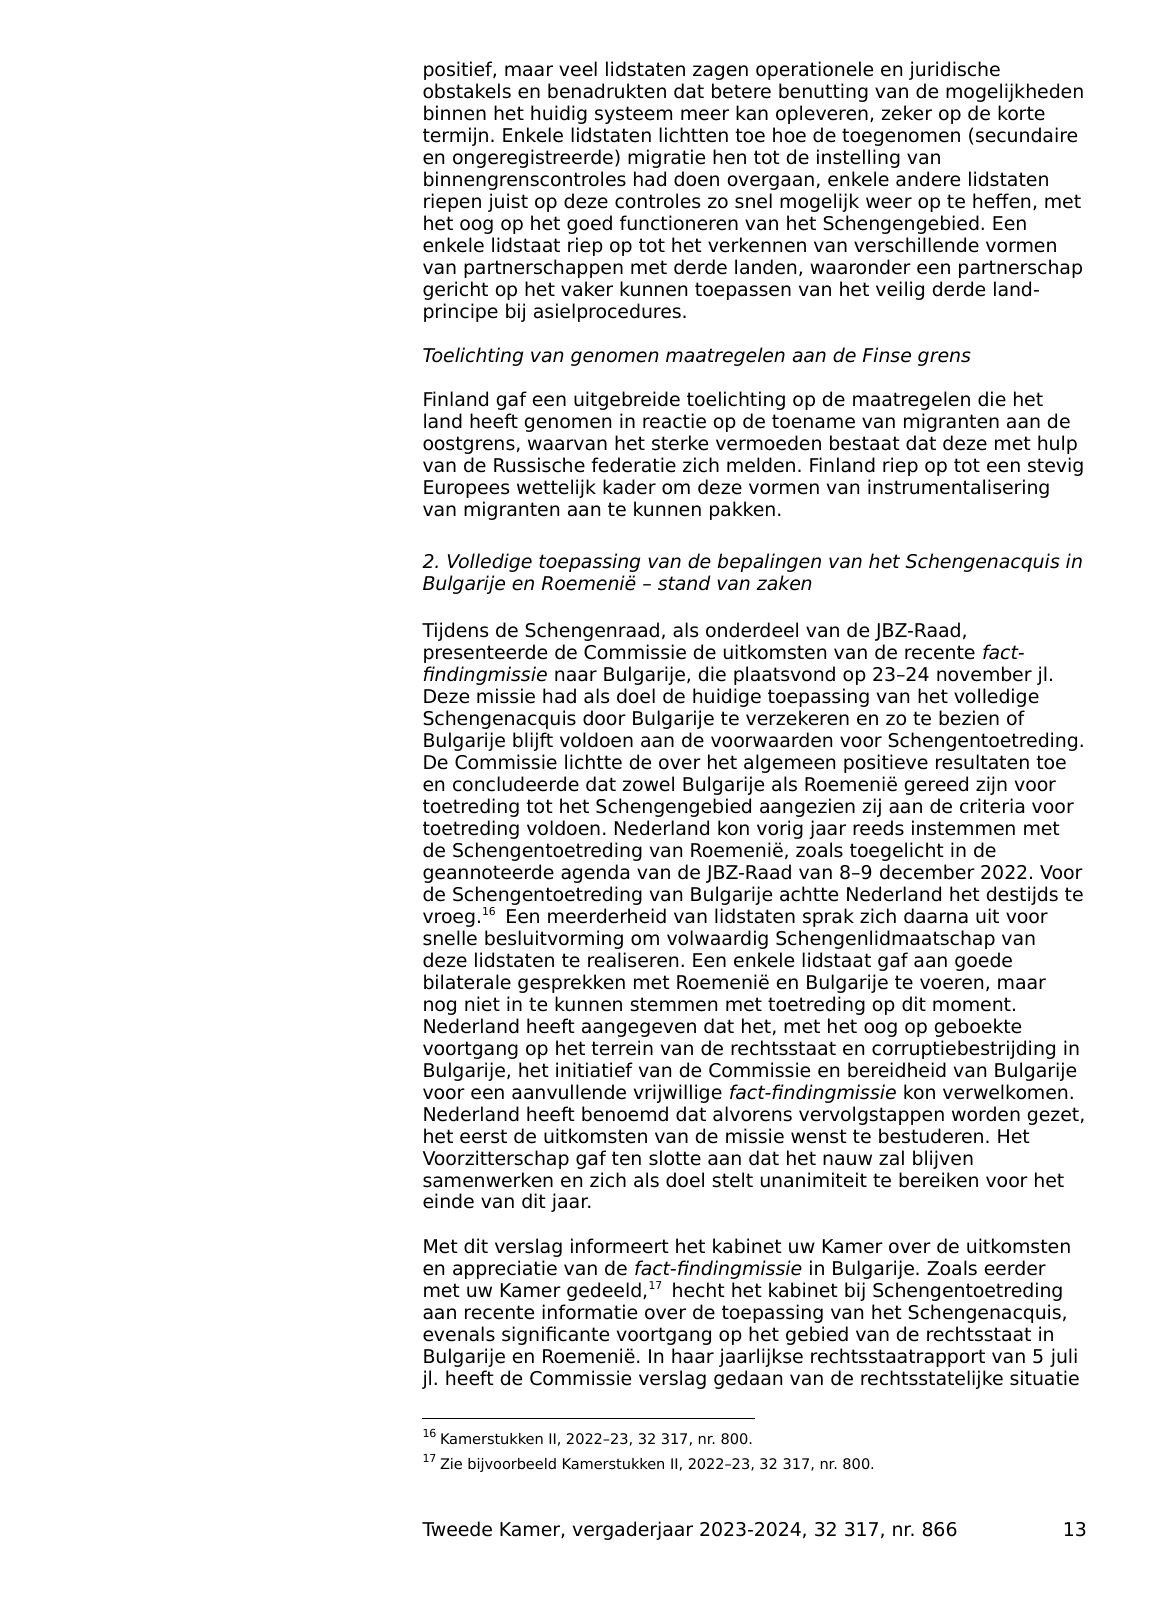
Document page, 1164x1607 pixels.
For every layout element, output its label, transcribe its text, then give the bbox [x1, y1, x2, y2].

subtitle 2. Volledige toepassing van de bepalingen van het Schengenacquis in Bulgarije en Roemenië – stand van zaken [422, 551, 1087, 595]
text Met dit verslag informeert het kabinet uw Kamer over de uitkomsten en appreciatie van de fact-findingmissie in Bulgarije. Zoals eerder met uw Kamer gedeeld, hecht het kabinet bij Schengentoetreding aan recente informatie over de toepassing van het Schengenacquis, evenals significante voortgang op het gebied van de rechtsstaat in Bulgarije en Roemenië. In haar jaarlijkse rechtsstaatrapport van 5 juli jl. heeft de Commissie verslag gedaan van de rechtsstatelijke situatie [422, 1236, 1087, 1389]
text Zie bijvoorbeeld Kamerstukken II, 2022–23, 32 317, nr. 800. [422, 1452, 1087, 1474]
subtitle Toelichting van genomen maatregelen aan de Finse grens [422, 345, 1087, 367]
text Finland gaf een uitgebreide toelichting op de maatregelen die het land heeft genomen in reactie op de toename van migranten aan de oostgrens, waarvan het sterke vermoeden bestaat dat deze met hulp van de Russische federatie zich melden. Finland riep op tot een stevig Europees wettelijk kader om deze vormen van instrumentalisering van migranten aan te kunnen pakken. [422, 389, 1087, 521]
text Kamerstukken II, 2022–23, 32 317, nr. 800. [422, 1427, 1087, 1449]
text Tijdens de Schengenraad, als onderdeel van de JBZ-Raad, presenteerde de Commissie de uitkomsten van de recente fact-findingmissie naar Bulgarije, die plaatsvond op 23–24 november jl. Deze missie had als doel de huidige toepassing van het volledige Schengenacquis door Bulgarije te verzekeren en zo te bezien of Bulgarije blijft voldoen aan de voorwaarden voor Schengentoetreding. De Commissie lichtte de over het algemeen positieve resultaten toe en concludeerde dat zowel Bulgarije als Roemenië gereed zijn voor toetreding tot het Schengengebied aangezien zij aan de criteria voor toetreding voldoen. Nederland kon vorig jaar reeds instemmen met de Schengentoetreding van Roemenië, zoals toegelicht in de geannoteerde agenda van de JBZ-Raad van 8–9 december 2022. Voor de Schengentoetreding van Bulgarije achtte Nederland het destijds te vroeg. Een meerderheid van lidstaten sprak zich daarna uit voor snelle besluitvorming om volwaardig Schengenlidmaatschap van deze lidstaten te realiseren. Een enkele lidstaat gaf aan goede bilaterale gesprekken met Roemenië en Bulgarije te voeren, maar nog niet in te kunnen stemmen met toetreding op dit moment. Nederland heeft aangegeven dat het, met het oog op geboekte voortgang op het terrein van de rechtsstaat en corruptiebestrijding in Bulgarije, het initiatief van de Commissie en bereidheid van Bulgarije voor een aanvullende vrijwillige fact-findingmissie kon verwelkomen. Nederland heeft benoemd dat alvorens vervolgstappen worden gezet, het eerst de uitkomsten van de missie wenst te bestuderen. Het Voorzitterschap gaf ten slotte aan dat het nauw zal blijven samenwerken en zich als doel stelt unanimiteit te bereiken voor het einde van dit jaar. [422, 620, 1087, 1213]
text positief, maar veel lidstaten zagen operationele en juridische obstakels en benadrukten dat betere benutting van de mogelijkheden binnen het huidig systeem meer kan opleveren, zeker op de korte termijn. Enkele lidstaten lichtten toe hoe de toegenomen (secundaire en ongeregistreerde) migratie hen tot de instelling van binnengrenscontroles had doen overgaan, enkele andere lidstaten riepen juist op deze controles zo snel mogelijk weer op te heffen, met het oog op het goed functioneren van het Schengengebied. Een enkele lidstaat riep op tot het verkennen van verschillende vormen van partnerschappen met derde landen, waaronder een partnerschap gericht op het vaker kunnen toepassen van het veilig derde land-principe bij asielprocedures. [422, 59, 1087, 323]
